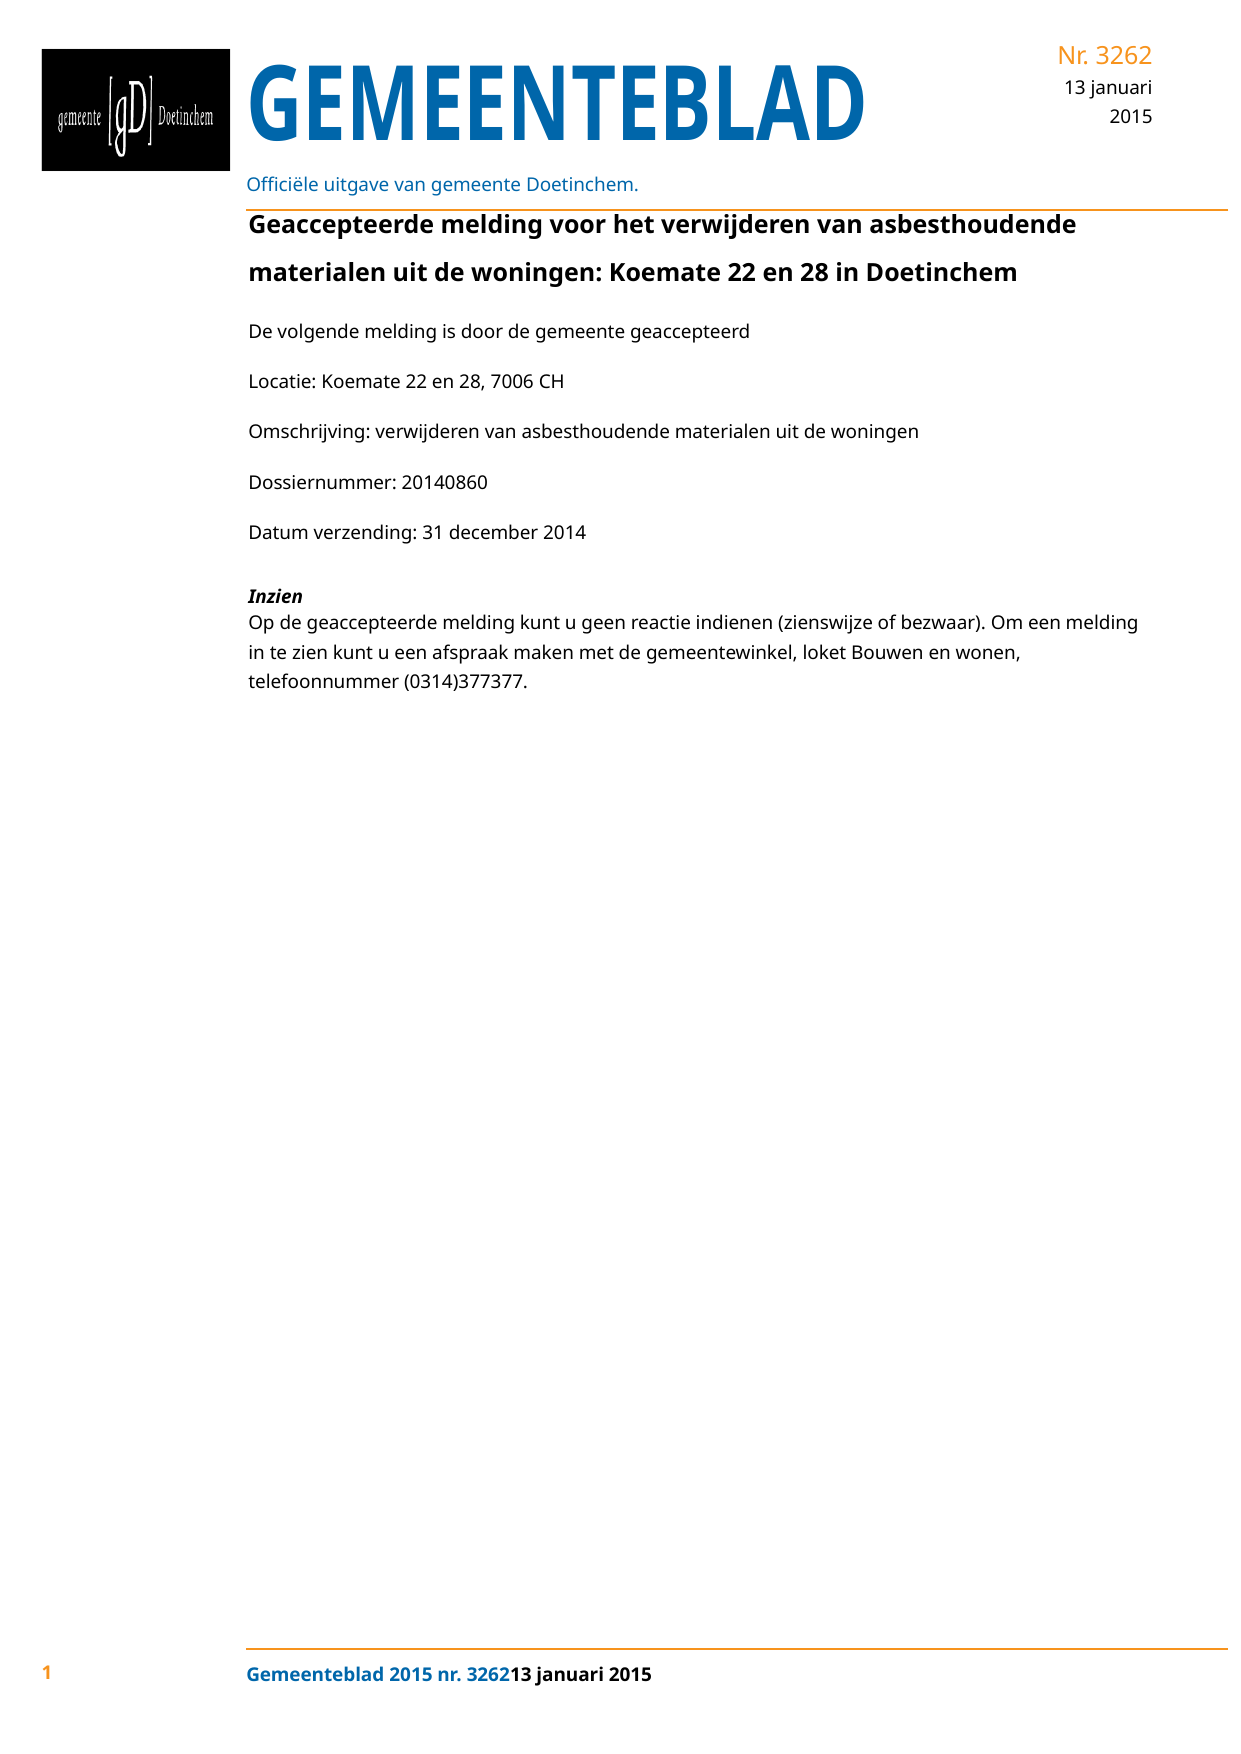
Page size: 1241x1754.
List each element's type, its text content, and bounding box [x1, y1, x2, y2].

text Locatie: Koemate 22 en 28, 7006 CH [248, 368, 1152, 394]
text Inzien [248, 583, 1152, 609]
text Omschrijving: verwijderen van asbesthoudende materialen uit de woningen [248, 419, 1152, 444]
text Op de geaccepteerde melding kunt u geen reactie indienen (zienswijze of bezwaar). Om een melding in te zien kunt u een afspraak maken met de gemeentewinkel, loket Bouwen en wonen, telefoonnummer (0314)377377. [248, 609, 1152, 694]
text Dossiernummer: 20140860 [248, 469, 1152, 495]
text De volgende melding is door de gemeente geaccepteerd [248, 318, 1152, 344]
picture [41, 47, 231, 172]
text Datum verzending: 31 december 2014 [248, 519, 1152, 545]
text Geaccepteerde melding voor het verwijderen van asbesthoudende materialen uit de woningen: Koemate 22 en 28 in Doetinchem [248, 211, 1152, 288]
